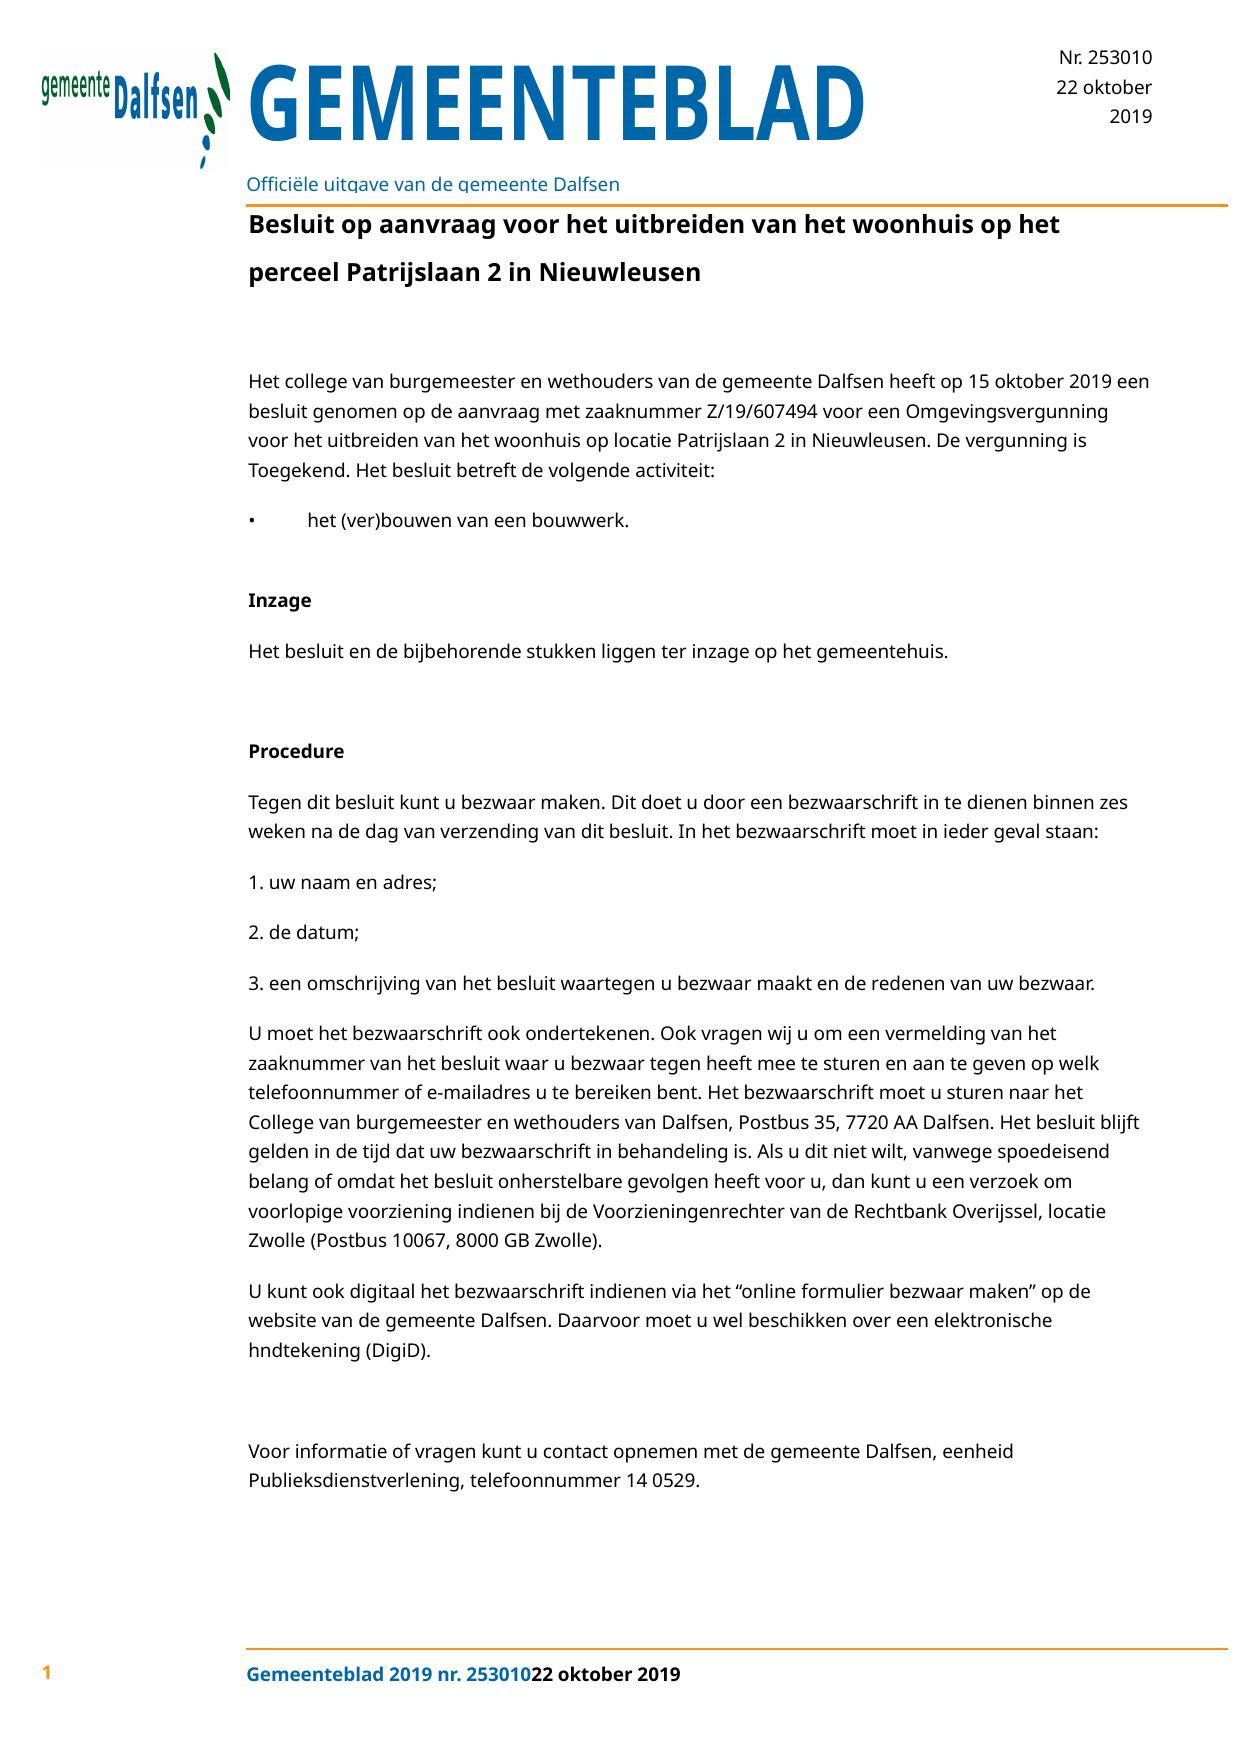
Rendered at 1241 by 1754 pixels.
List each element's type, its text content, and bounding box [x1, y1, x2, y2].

text Tegen dit besluit kunt u bezwaar maken. Dit doet u door een bezwaarschrift in te dienen binnen zes weken na de dag van verzending van dit besluit. In het bezwaarschrift moet in ieder geval staan: [248, 789, 1152, 844]
text U kunt ook digitaal het bezwaarschrift indienen via het “online formulier bezwaar maken” op de website van de gemeente Dalfsen. Daarvoor moet u wel beschikken over een elektronische hndtekening (DigiD). [248, 1278, 1152, 1363]
text Inzage [248, 587, 1152, 613]
picture [41, 47, 231, 172]
text 1. uw naam en adres; [248, 869, 1152, 895]
text Het college van burgemeester en wethouders van de gemeente Dalfsen heeft op 15 oktober 2019 een besluit genomen op de aanvraag met zaaknummer Z/19/607494 voor een Omgevingsvergunning voor het uitbreiden van het woonhuis op locatie Patrijslaan 2 in Nieuwleusen. De vergunning is Toegekend. Het besluit betreft de volgende activiteit: [248, 368, 1152, 483]
text 2. de datum; [248, 919, 1152, 945]
text 3. een omschrijving van het besluit waartegen u bezwaar maakt en de redenen van uw bezwaar. [248, 970, 1152, 996]
list het (ver)bouwen van een bouwwerk. [248, 507, 1152, 533]
text Voor informatie of vragen kunt u contact opnemen met de gemeente Dalfsen, eenheid Publieksdienstverlening, telefoonnummer 14 0529. [248, 1438, 1152, 1493]
text U moet het bezwaarschrift ook ondertekenen. Ook vragen wij u om een vermelding van het zaaknummer van het besluit waar u bezwaar tegen heeft mee te sturen en aan te geven op welk telefoonnummer of e-mailadres u te bereiken bent. Het bezwaarschrift moet u sturen naar het College van burgemeester en wethouders van Dalfsen, Postbus 35, 7720 AA Dalfsen. Het besluit blijft gelden in de tijd dat uw bezwaarschrift in behandeling is. Als u dit niet wilt, vanwege spoedeisend belang of omdat het besluit onherstelbare gevolgen heeft voor u, dan kunt u een verzoek om voorlopige voorziening indienen bij de Voorzieningenrechter van de Rechtbank Overijssel, locatie Zwolle (Postbus 10067, 8000 GB Zwolle). [248, 1020, 1152, 1253]
text Procedure [248, 739, 1152, 764]
text Besluit op aanvraag voor het uitbreiden van het woonhuis op het perceel Patrijslaan 2 in Nieuwleusen [248, 207, 1152, 288]
text Het besluit en de bijbehorende stukken liggen ter inzage op het gemeentehuis. [248, 638, 1152, 664]
